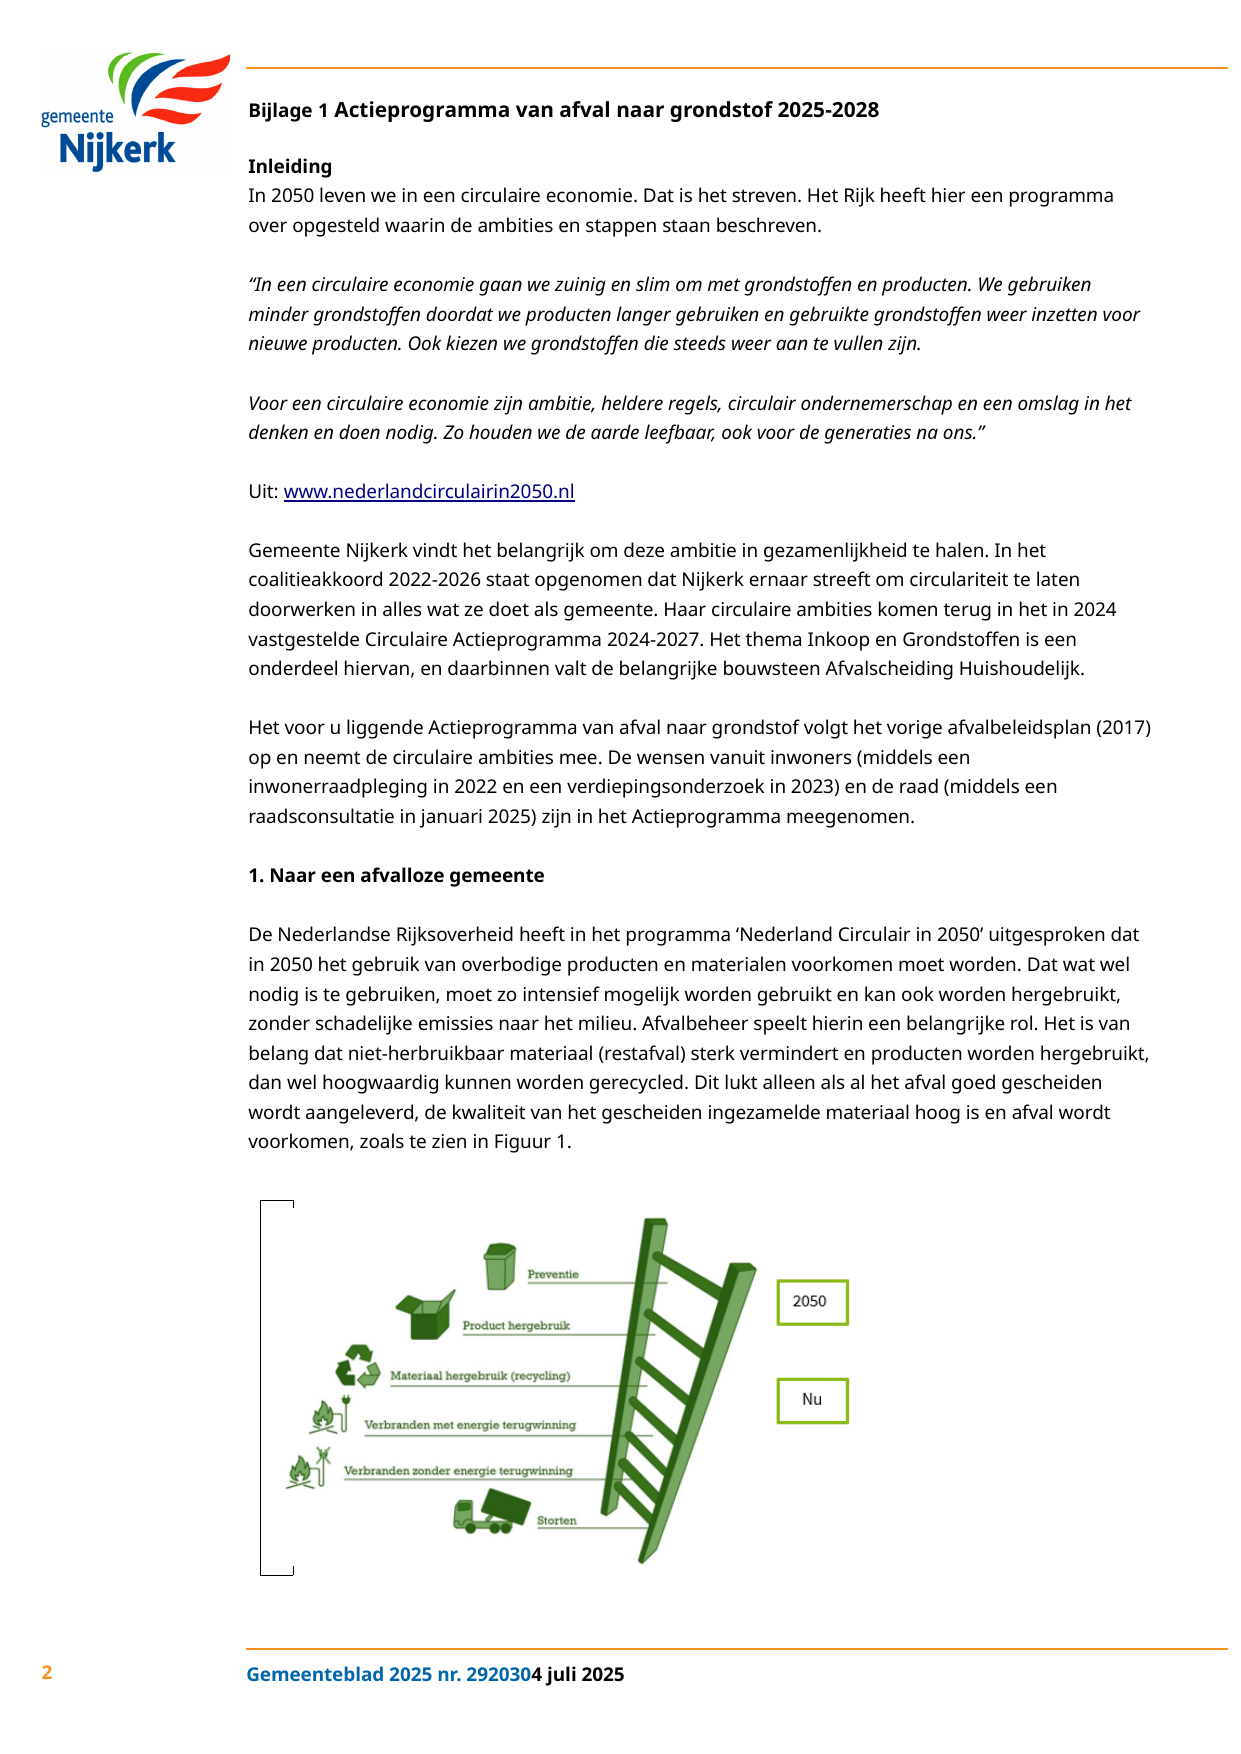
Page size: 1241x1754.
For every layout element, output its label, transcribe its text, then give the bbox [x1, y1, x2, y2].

text 1. Naar een afvalloze gemeente [248, 862, 1152, 888]
text Bijlage 1 Actieprogramma van afval naar grondstof 2025-2028 [248, 95, 1152, 123]
picture [268, 1208, 860, 1566]
picture [41, 47, 231, 172]
text In 2050 leven we in een circulaire economie. Dat is het streven. Het Rijk heeft hier een programma over opgesteld waarin de ambities en stappen staan beschreven. [248, 182, 1152, 238]
text Inleiding [248, 153, 1152, 179]
text Gemeente Nijkerk vindt het belangrijk om deze ambitie in gezamenlijkheid te halen. In het coalitieakkoord 2022-2026 staat opgenomen dat Nijkerk ernaar streeft om circulariteit te laten doorwerken in alles wat ze doet als gemeente. Haar circulaire ambities komen terug in het in 2024 vastgestelde Circulaire Actieprogramma 2024-2027. Het thema Inkoop en Grondstoffen is een onderdeel hiervan, en daarbinnen valt de belangrijke bouwsteen Afvalscheiding Huishoudelijk. [248, 537, 1152, 681]
table_header “In een circulaire economie gaan we zuinig en slim om met grondstoffen en producten. We gebruiken minder grondstoffen doordat we producten langer gebruiken en gebruikte grondstoffen weer inzetten voor nieuwe producten. Ook kiezen we grondstoffen die steeds weer aan te vullen zijn. Voor een circulaire economie zijn ambitie, heldere regels, circulair ondernemerschap en een omslag in het denken en doen nodig. Zo houden we de aarde leefbaar, ook voor de generaties na ons.” Uit: www.nederlandcirculairin2050.nl [248, 271, 1152, 504]
text De Nederlandse Rijksoverheid heeft in het programma ‘Nederland Circulair in 2050’ uitgesproken dat in 2050 het gebruik van overbodige producten en materialen voorkomen moet worden. Dat wat wel nodig is te gebruiken, moet zo intensief mogelijk worden gebruikt en kan ook worden hergebruikt, zonder schadelijke emissies naar het milieu. Afvalbeheer speelt hierin een belangrijke rol. Het is van belang dat niet-herbruikbaar materiaal (restafval) sterk vermindert en producten worden hergebruikt, dan wel hoogwaardig kunnen worden gerecycled. Dit lukt alleen als al het afval goed gescheiden wordt aangeleverd, de kwaliteit van het gescheiden ingezamelde materiaal hoog is en afval wordt voorkomen, zoals te zien in Figuur 1. [248, 922, 1152, 1154]
text Het voor u liggende Actieprogramma van afval naar grondstof volgt het vorige afvalbeleidsplan (2017) op en neemt de circulaire ambities mee. De wensen vanuit inwoners (middels een inwonerraadpleging in 2022 en een verdiepingsonderzoek in 2023) en de raad (middels een raadsconsultatie in januari 2025) zijn in het Actieprogramma meegenomen. [248, 714, 1152, 829]
